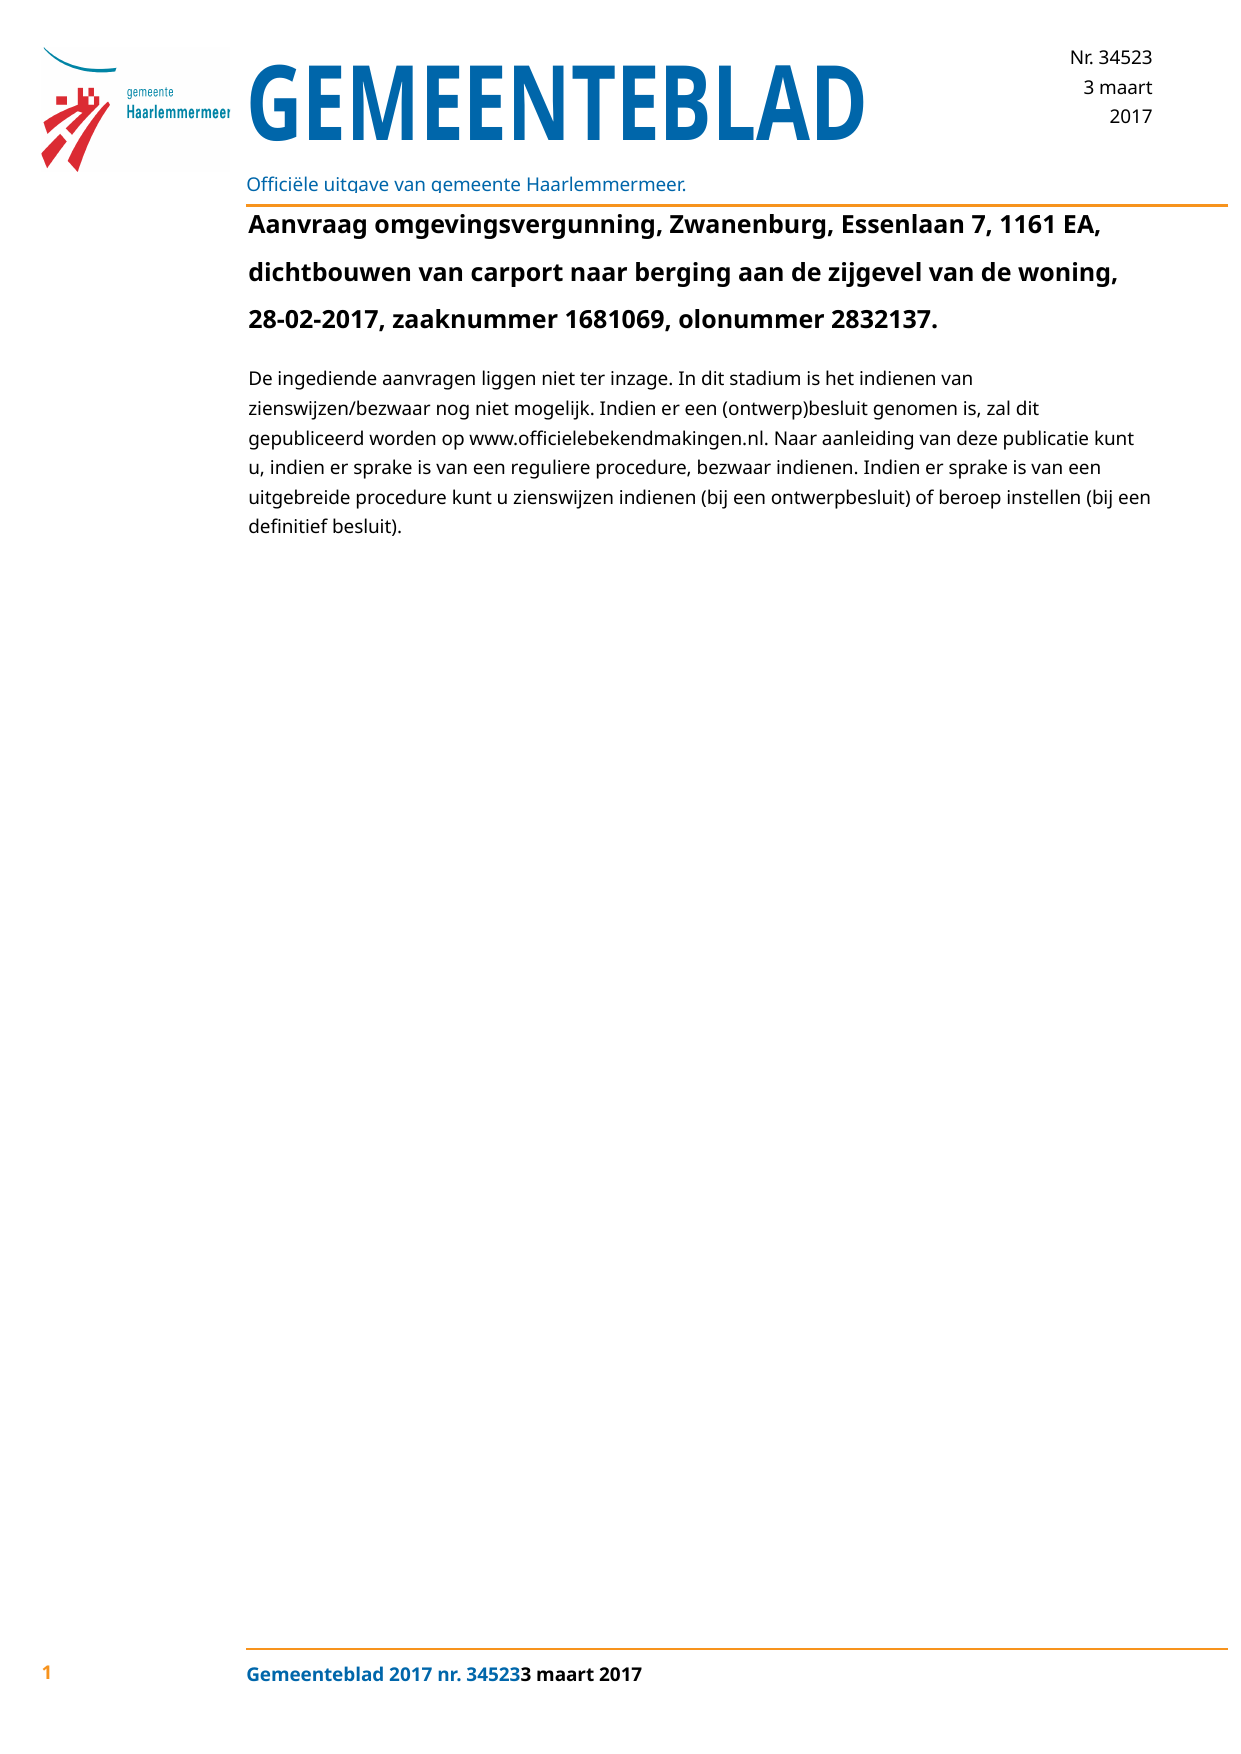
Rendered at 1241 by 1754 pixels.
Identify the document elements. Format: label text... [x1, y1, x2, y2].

picture [41, 47, 231, 172]
text Aanvraag omgevingsvergunning, Zwanenburg, Essenlaan 7, 1161 EA, dichtbouwen van carport naar berging aan de zijgevel van de woning, 28-02-2017, zaaknummer 1681069, olonummer 2832137. [248, 207, 1152, 336]
text De ingediende aanvragen liggen niet ter inzage. In dit stadium is het indienen van zienswijzen/bezwaar nog niet mogelijk. Indien er een (ontwerp)besluit genomen is, zal dit gepubliceerd worden op www.officielebekendmakingen.nl. Naar aanleiding van deze publicatie kunt u, indien er sprake is van een reguliere procedure, bezwaar indienen. Indien er sprake is van een uitgebreide procedure kunt u zienswijzen indienen (bij een ontwerpbesluit) of beroep instellen (bij een definitief besluit). [248, 366, 1152, 539]
